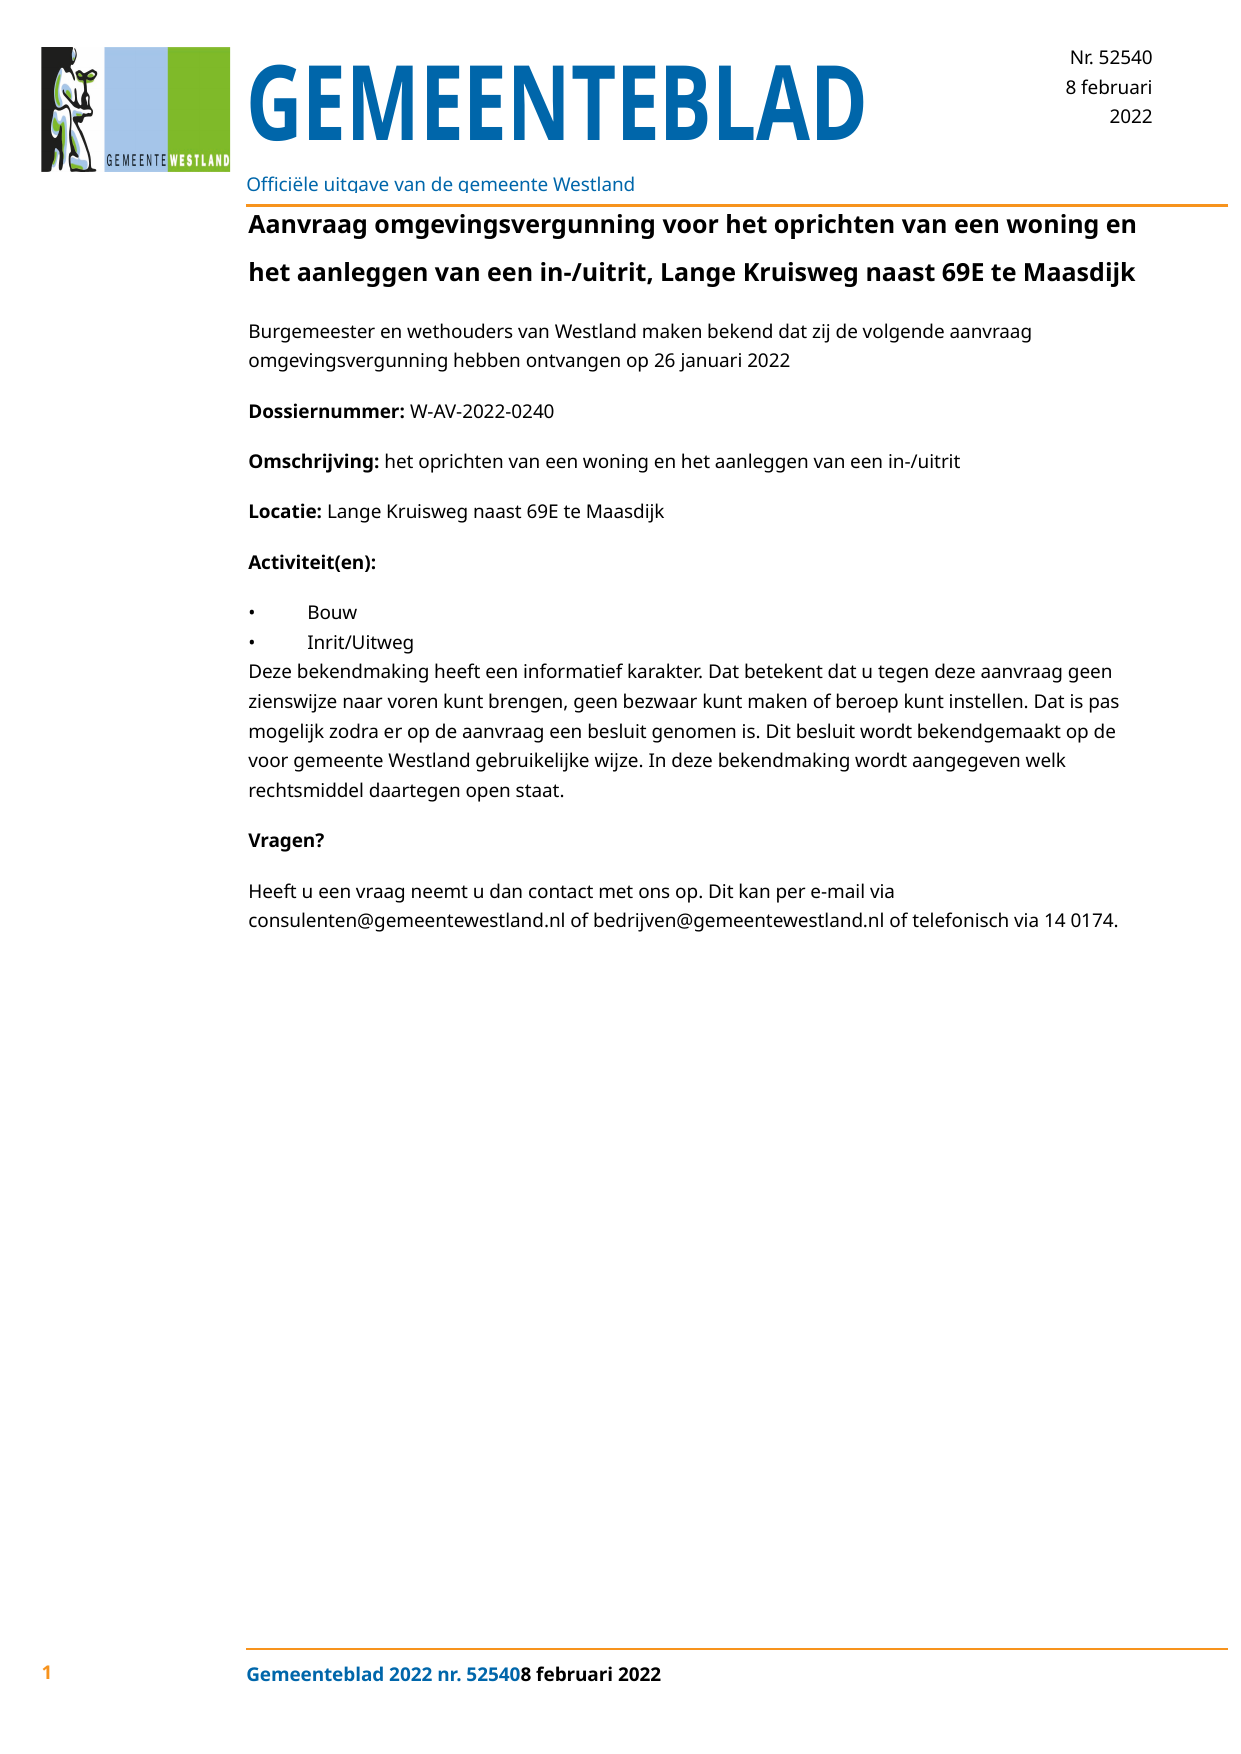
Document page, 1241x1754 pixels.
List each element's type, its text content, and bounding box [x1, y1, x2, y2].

text Omschrijving: het oprichten van een woning en het aanleggen van een in-/uitrit [248, 448, 1152, 474]
text Dossiernummer: W-AV-2022-0240 [248, 398, 1152, 424]
text Heeft u een vraag neemt u dan contact met ons op. Dit kan per e-mail via consulenten@gemeentewestland.nl of bedrijven@gemeentewestland.nl of telefonisch via 14 0174. [248, 878, 1152, 933]
text Burgemeester en wethouders van Westland maken bekend dat zij de volgende aanvraag omgevingsvergunning hebben ontvangen op 26 januari 2022 [248, 318, 1152, 373]
text Activiteit(en): [248, 549, 1152, 575]
list Inrit/Uitweg [248, 629, 1152, 655]
list Bouw [248, 599, 1152, 625]
text Deze bekendmaking heeft een informatief karakter. Dat betekent dat u tegen deze aanvraag geen zienswijze naar voren kunt brengen, geen bezwaar kunt maken of beroep kunt instellen. Dat is pas mogelijk zodra er op de aanvraag een besluit genomen is. Dit besluit wordt bekendgemaakt op de voor gemeente Westland gebruikelijke wijze. In deze bekendmaking wordt aangegeven welk rechtsmiddel daartegen open staat. [248, 659, 1152, 803]
text Vragen? [248, 827, 1152, 853]
text Aanvraag omgevingsvergunning voor het oprichten van een woning en het aanleggen van een in-/uitrit, Lange Kruisweg naast 69E te Maasdijk [248, 207, 1152, 288]
text Locatie: Lange Kruisweg naast 69E te Maasdijk [248, 499, 1152, 524]
picture [41, 47, 231, 172]
